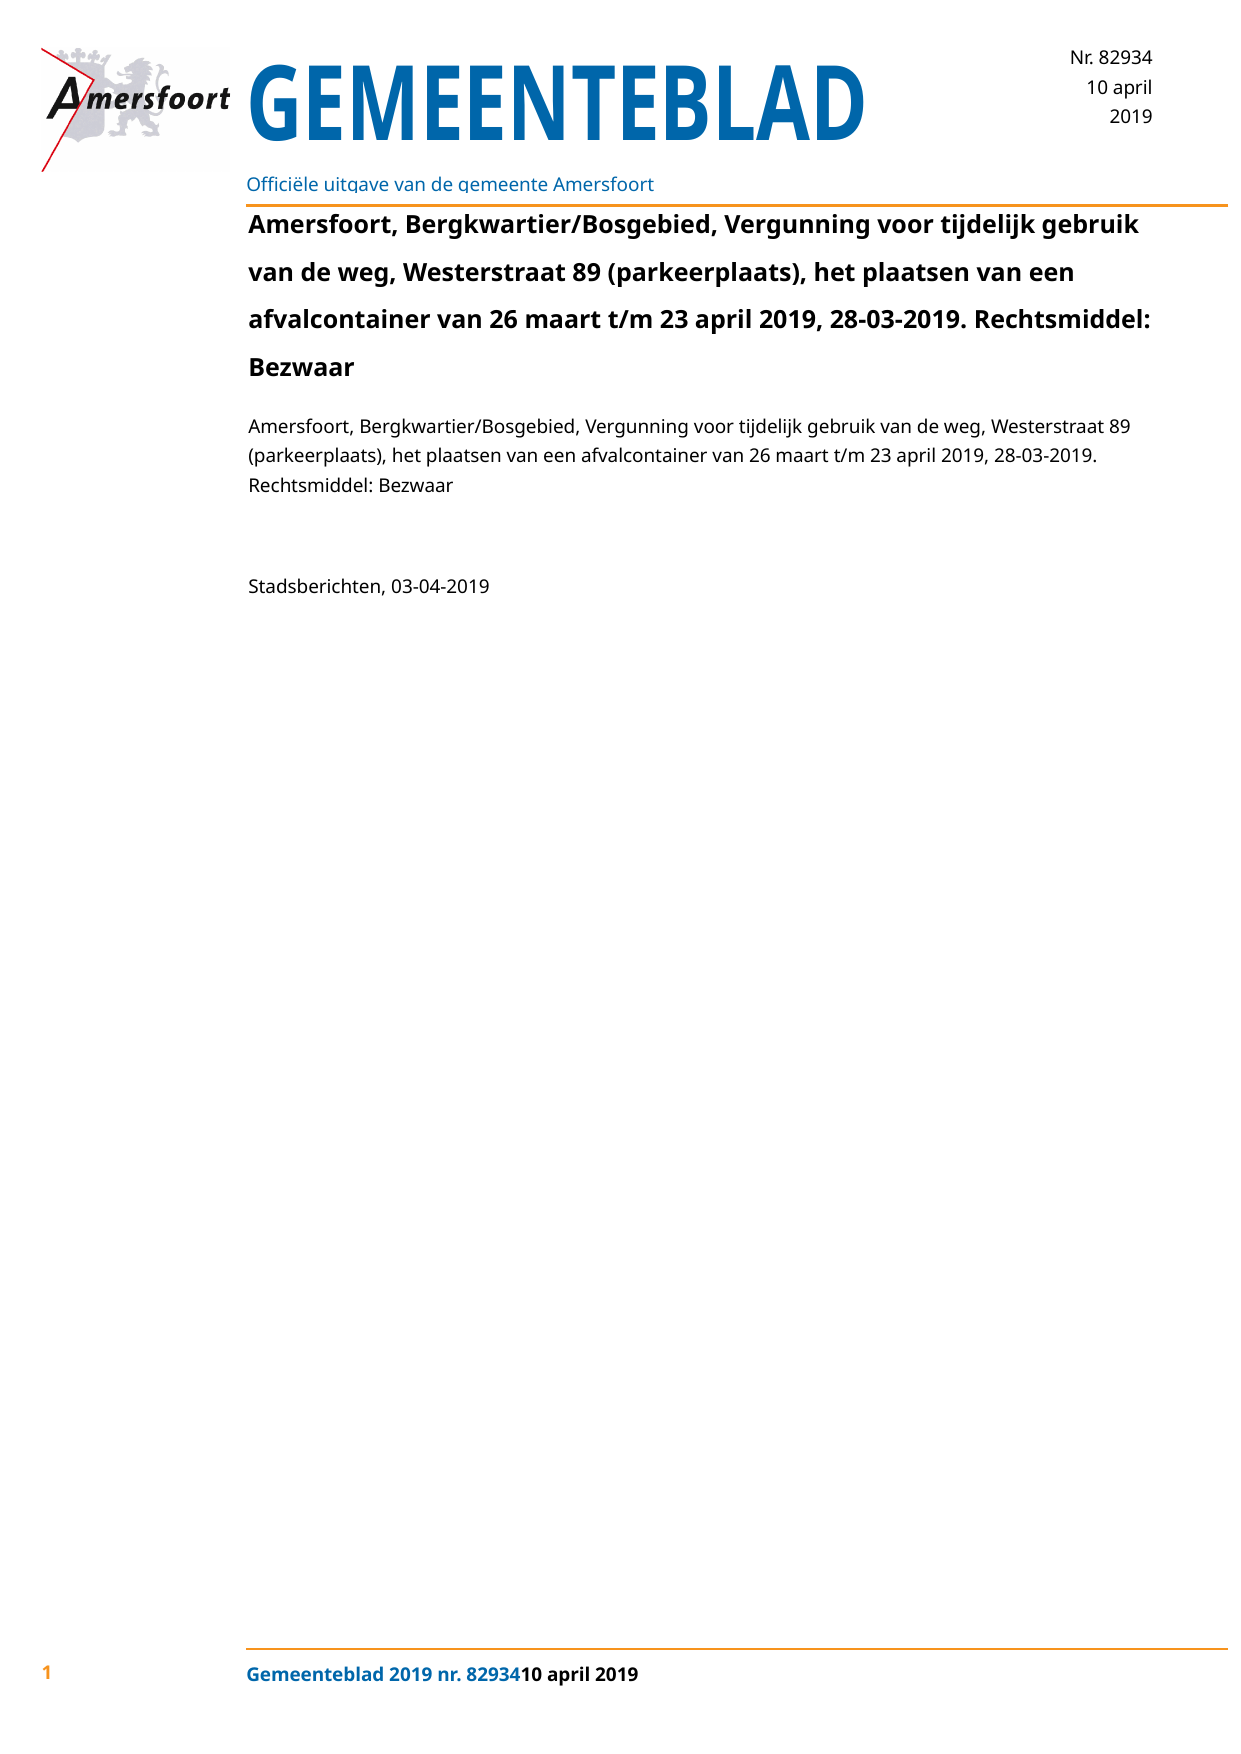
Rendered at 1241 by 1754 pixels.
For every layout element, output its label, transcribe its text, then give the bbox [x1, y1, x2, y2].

picture [41, 47, 231, 172]
text Stadsberichten, 03-04-2019 [248, 573, 1152, 599]
text Amersfoort, Bergkwartier/Bosgebied, Vergunning voor tijdelijk gebruik van de weg, Westerstraat 89 (parkeerplaats), het plaatsen van een afvalcontainer van 26 maart t/m 23 april 2019, 28-03-2019. Rechtsmiddel: Bezwaar [248, 413, 1152, 498]
text Amersfoort, Bergkwartier/Bosgebied, Vergunning voor tijdelijk gebruik van de weg, Westerstraat 89 (parkeerplaats), het plaatsen van een afvalcontainer van 26 maart t/m 23 april 2019, 28-03-2019. Rechtsmiddel: Bezwaar [248, 207, 1152, 384]
